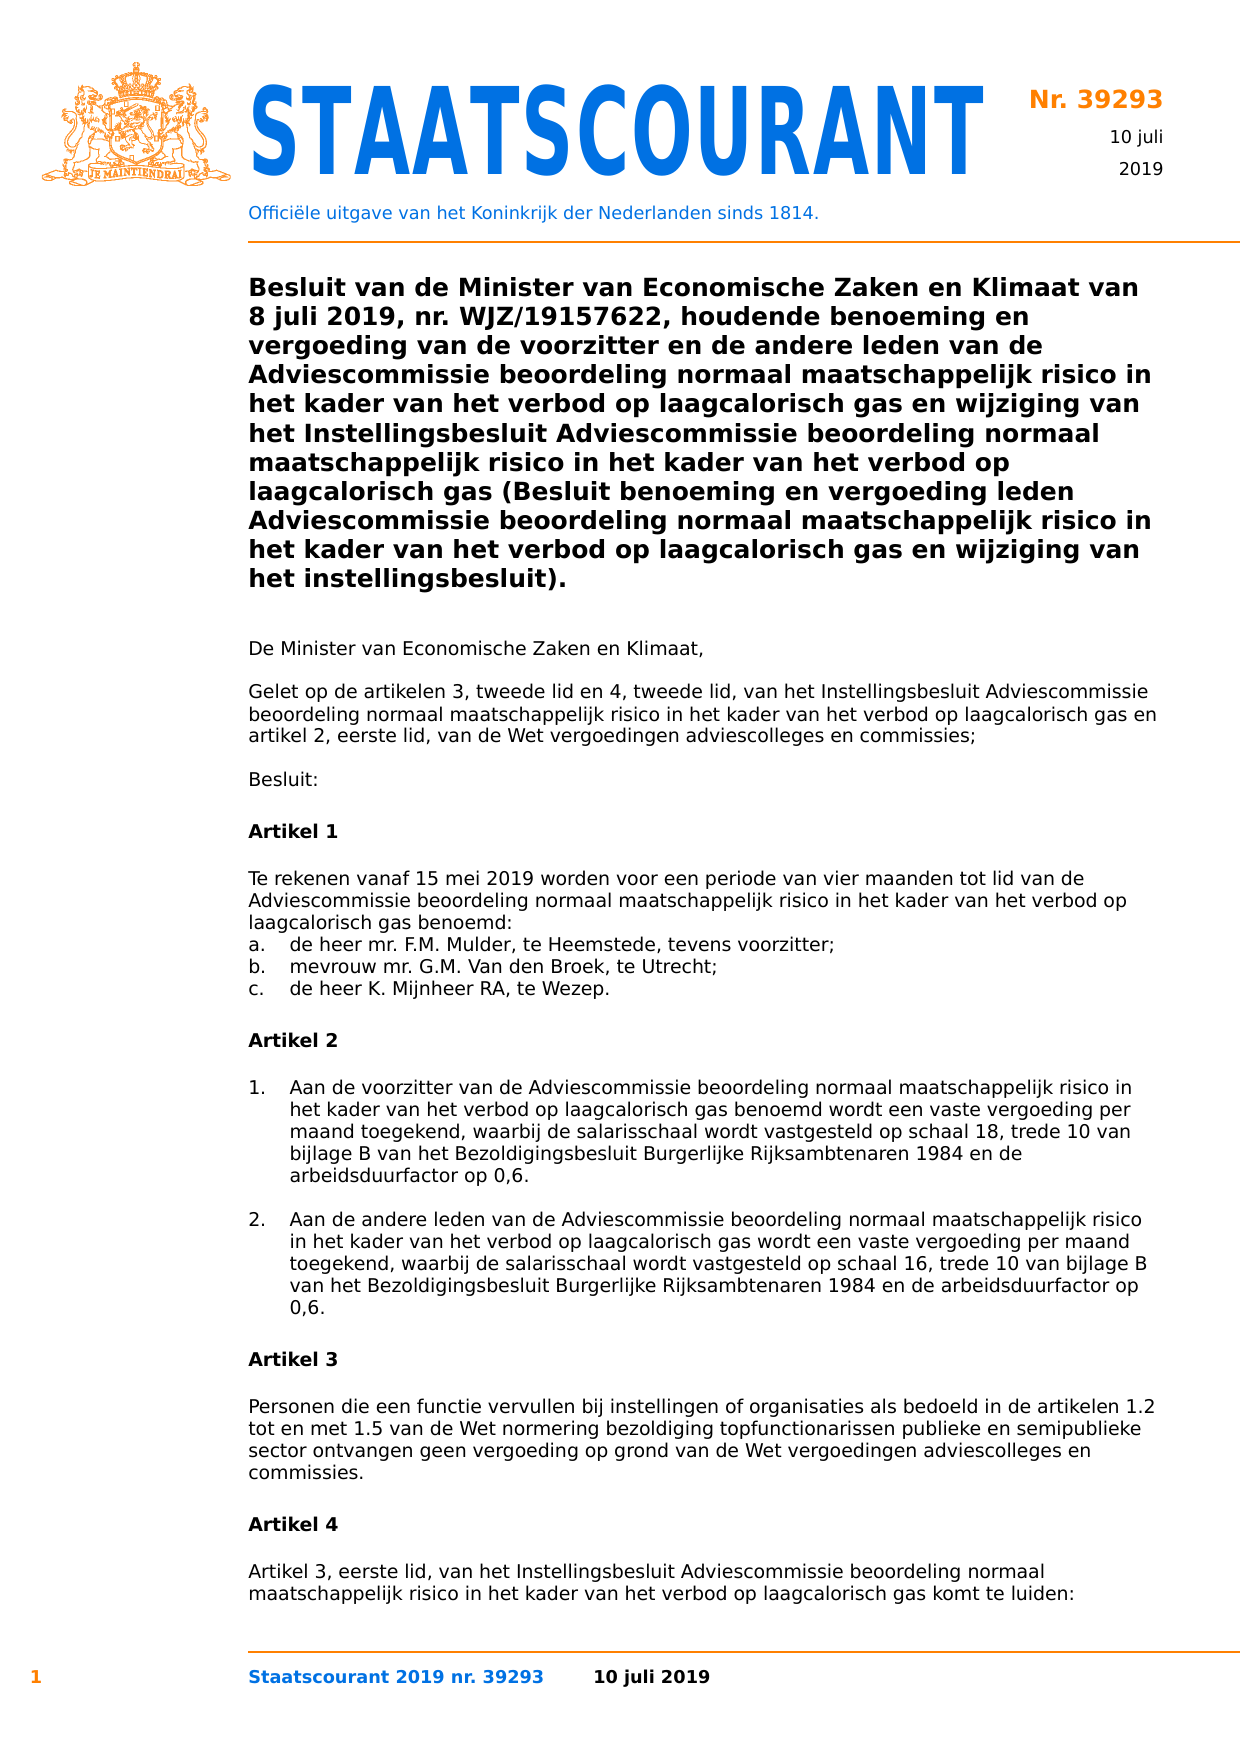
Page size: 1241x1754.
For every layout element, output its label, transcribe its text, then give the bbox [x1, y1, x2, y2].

text Gelet op de artikelen 3, tweede lid en 4, tweede lid, van het Instellingsbesluit Adviescommissie beoordeling normaal maatschappelijk risico in het kader van het verbod op laagcalorisch gas en artikel 2, eerste lid, van de Wet vergoedingen adviescolleges en commissies; [248, 681, 1163, 747]
subtitle Artikel 4 [248, 1514, 1163, 1536]
text Besluit: [248, 769, 1163, 791]
text Artikel 3, eerste lid, van het Instellingsbesluit Adviescommissie beoordeling normaal maatschappelijk risico in het kader van het verbod op laagcalorisch gas komt te luiden: [248, 1561, 1163, 1604]
text b. mevrouw mr. G.M. Van den Broek, te Utrecht; [248, 956, 1163, 978]
table_header [25, 62, 248, 241]
table_header Nr. 39293 [998, 62, 1240, 121]
text De Minister van Economische Zaken en Klimaat, [248, 638, 1163, 659]
picture [41, 62, 231, 186]
text 2. Aan de andere leden van de Adviescommissie beoordeling normaal maatschappelijk risico in het kader van het verbod op laagcalorisch gas wordt een vaste vergoeding per maand toegekend, waarbij de salarisschaal wordt vastgesteld op schaal 16, trede 10 van bijlage B van het Bezoldigingsbesluit Burgerlijke Rijksambtenaren 1984 en de arbeidsduurfactor op 0,6. [248, 1209, 1163, 1319]
table_cell 2019 [998, 153, 1240, 203]
table_header STAATSCOURANT [248, 62, 998, 203]
subtitle Artikel 1 [248, 821, 1163, 843]
table_cell Officiële uitgave van het Koninkrijk der Nederlanden sinds 1814. [248, 203, 1240, 241]
text c. de heer K. Mijnheer RA, te Wezep. [248, 978, 1163, 1000]
text 1. Aan de voorzitter van de Adviescommissie beoordeling normaal maatschappelijk risico in het kader van het verbod op laagcalorisch gas benoemd wordt een vaste vergoeding per maand toegekend, waarbij de salarisschaal wordt vastgesteld op schaal 18, trede 10 van bijlage B van het Bezoldigingsbesluit Burgerlijke Rijksambtenaren 1984 en de arbeidsduurfactor op 0,6. [248, 1077, 1163, 1187]
text Personen die een functie vervullen bij instellingen of organisaties als bedoeld in de artikelen 1.2 tot en met 1.5 van de Wet normering bezoldiging topfunctionarissen publieke en semipublieke sector ontvangen geen vergoeding op grond van de Wet vergoedingen adviescolleges en commissies. [248, 1396, 1163, 1484]
subtitle Besluit van de Minister van Economische Zaken en Klimaat van 8 juli 2019, nr. WJZ/19157622, houdende benoeming en vergoeding van de voorzitter en de andere leden van de Adviescommissie beoordeling normaal maatschappelijk risico in het kader van het verbod op laagcalorisch gas en wijziging van het Instellingsbesluit Adviescommissie beoordeling normaal maatschappelijk risico in het kader van het verbod op laagcalorisch gas (Besluit benoeming en vergoeding leden Adviescommissie beoordeling normaal maatschappelijk risico in het kader van het verbod op laagcalorisch gas en wijziging van het instellingsbesluit). [248, 273, 1163, 594]
subtitle Artikel 2 [248, 1030, 1163, 1052]
table_cell 10 juli [998, 121, 1240, 153]
text Te rekenen vanaf 15 mei 2019 worden voor een periode van vier maanden tot lid van de Adviescommissie beoordeling normaal maatschappelijk risico in het kader van het verbod op laagcalorisch gas benoemd: [248, 868, 1163, 934]
text a. de heer mr. F.M. Mulder, te Heemstede, tevens voorzitter; [248, 934, 1163, 956]
subtitle Artikel 3 [248, 1349, 1163, 1371]
